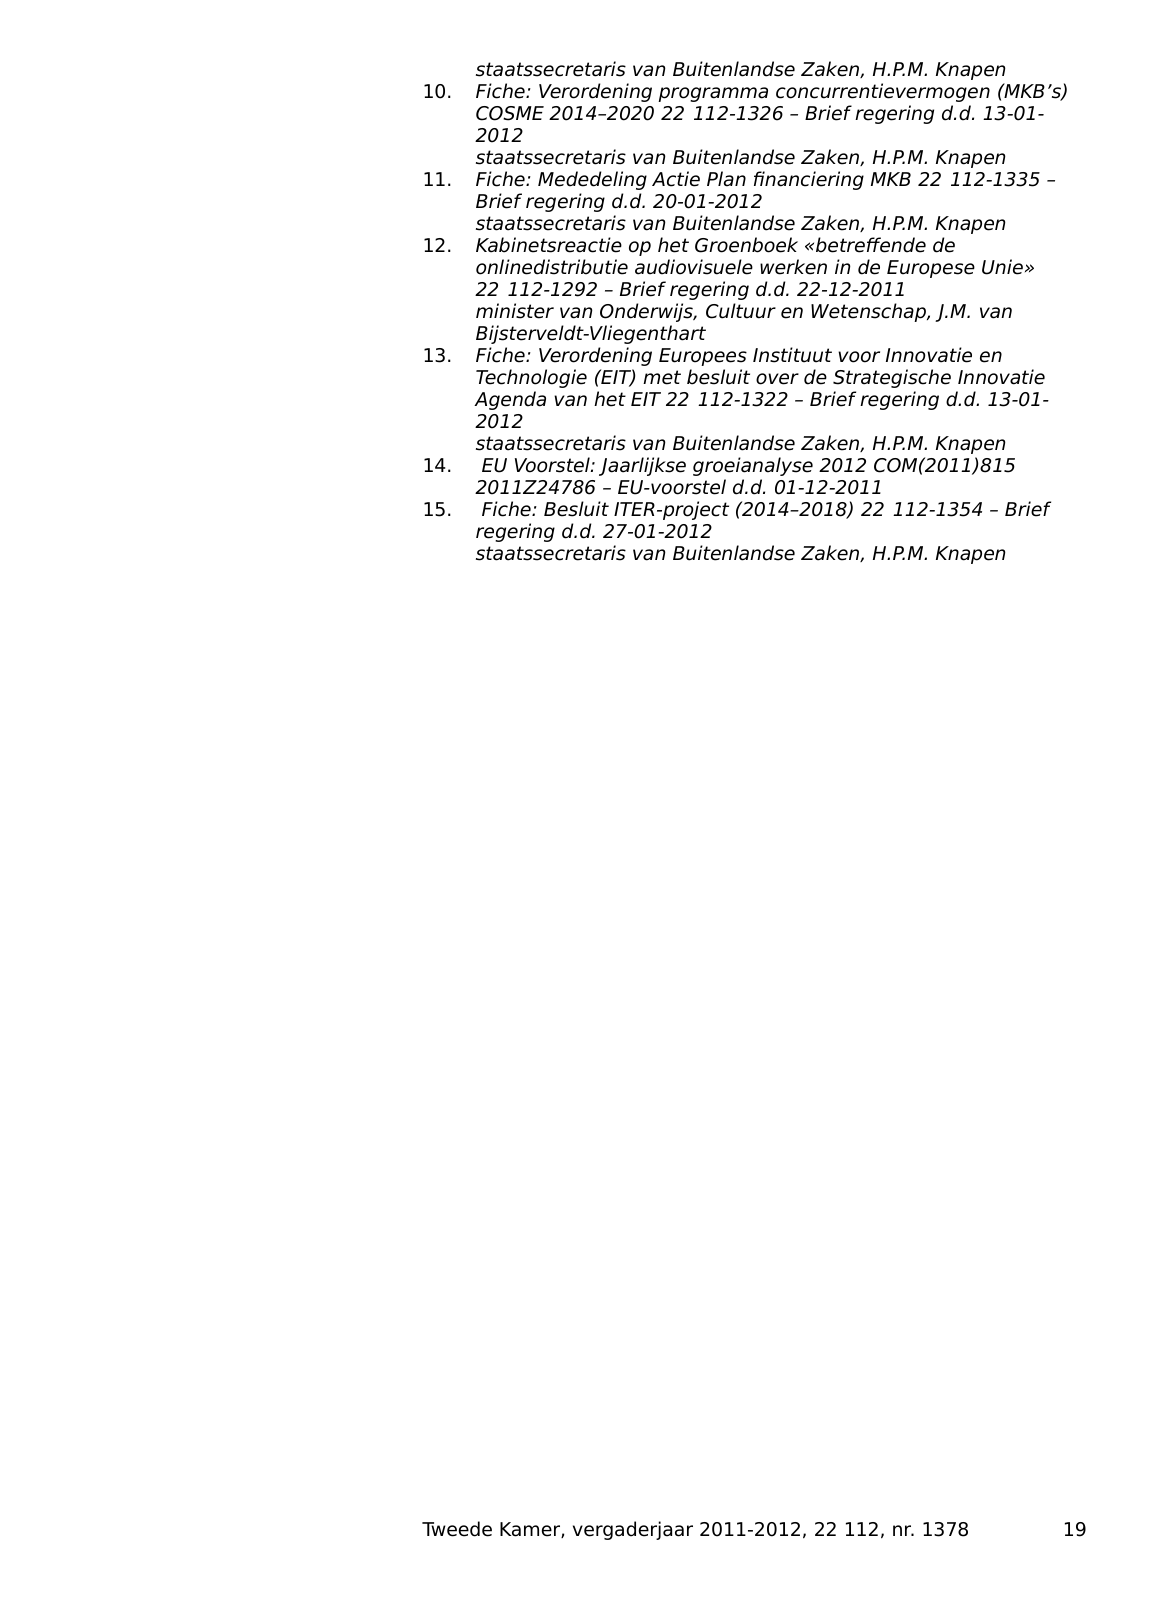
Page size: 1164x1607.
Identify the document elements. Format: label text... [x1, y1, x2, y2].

text 12. Kabinetsreactie op het Groenboek «betreffende de onlinedistributie audiovisuele werken in de Europese Unie» 22 112-1292 – Brief regering d.d. 22-12-2011 [422, 235, 1087, 301]
text 10. Fiche: Verordening programma concurrentievermogen (MKB’s) COSME 2014–2020 22 112-1326 – Brief regering d.d. 13-01-2012 [422, 81, 1087, 147]
text staatssecretaris van Buitenlandse Zaken, H.P.M. Knapen [475, 213, 1087, 235]
text staatssecretaris van Buitenlandse Zaken, H.P.M. Knapen [475, 59, 1087, 81]
text staatssecretaris van Buitenlandse Zaken, H.P.M. Knapen [475, 147, 1087, 169]
text 15. Fiche: Besluit ITER-project (2014–2018) 22 112-1354 – Brief regering d.d. 27-01-2012 [422, 499, 1087, 543]
text 14. EU Voorstel: Jaarlijkse groeianalyse 2012 COM(2011)815 2011Z24786 – EU-voorstel d.d. 01-12-2011 [422, 455, 1087, 499]
text staatssecretaris van Buitenlandse Zaken, H.P.M. Knapen [475, 433, 1087, 455]
text 11. Fiche: Mededeling Actie Plan financiering MKB 22 112-1335 – Brief regering d.d. 20-01-2012 [422, 169, 1087, 213]
text staatssecretaris van Buitenlandse Zaken, H.P.M. Knapen [475, 543, 1087, 564]
text 13. Fiche: Verordening Europees Instituut voor Innovatie en Technologie (EIT) met besluit over de Strategische Innovatie Agenda van het EIT 22 112-1322 – Brief regering d.d. 13-01-2012 [422, 345, 1087, 433]
text minister van Onderwijs, Cultuur en Wetenschap, J.M. van Bijsterveldt-Vliegenthart [475, 301, 1087, 345]
